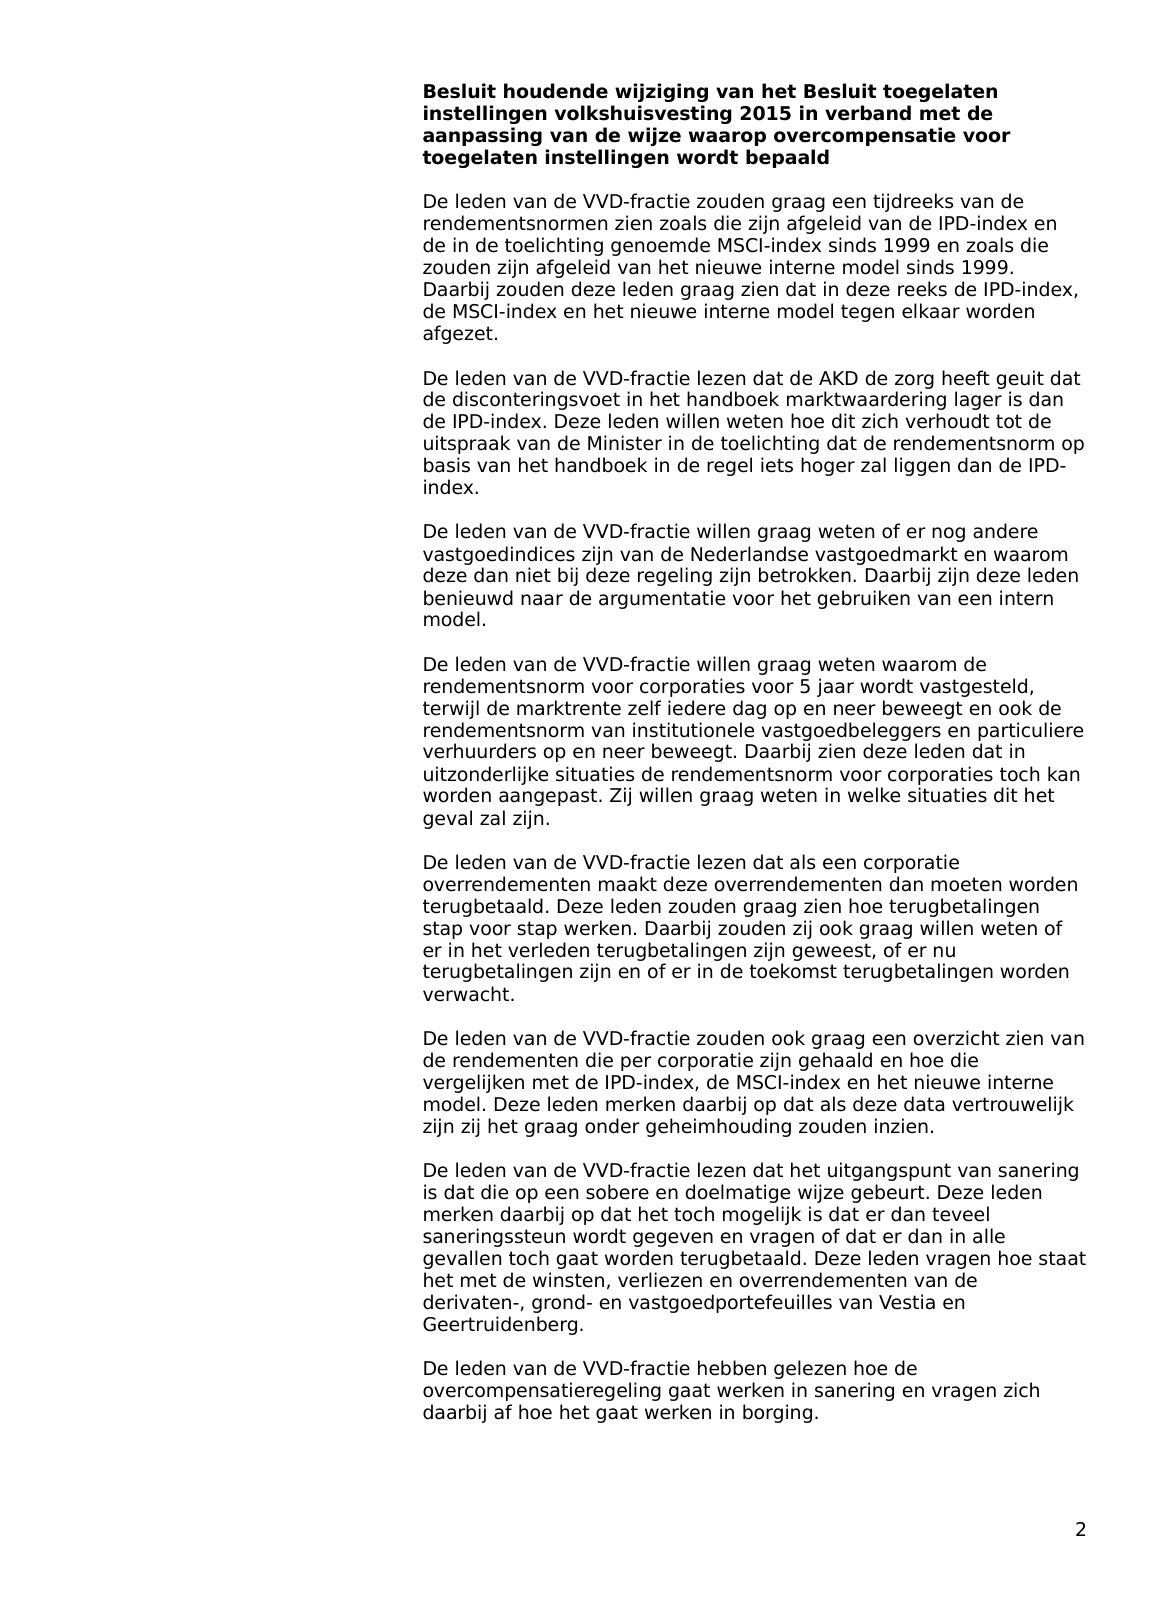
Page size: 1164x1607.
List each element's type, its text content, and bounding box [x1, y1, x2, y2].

text De leden van de VVD-fractie lezen dat de AKD de zorg heeft geuit dat de disconteringsvoet in het handboek marktwaardering lager is dan de IPD-index. Deze leden willen weten hoe dit zich verhoudt tot de uitspraak van de Minister in de toelichting dat de rendementsnorm op basis van het handboek in de regel iets hoger zal liggen dan de IPD-index. [422, 367, 1087, 499]
text De leden van de VVD-fractie zouden ook graag een overzicht zien van de rendementen die per corporatie zijn gehaald en hoe die vergelijken met de IPD-index, de MSCI-index en het nieuwe interne model. Deze leden merken daarbij op dat als deze data vertrouwelijk zijn zij het graag onder geheimhouding zouden inzien. [422, 1028, 1087, 1137]
text De leden van de VVD-fractie willen graag weten of er nog andere vastgoedindices zijn van de Nederlandse vastgoedmarkt en waarom deze dan niet bij deze regeling zijn betrokken. Daarbij zijn deze leden benieuwd naar de argumentatie voor het gebruiken van een intern model. [422, 521, 1087, 631]
text De leden van de VVD-fractie hebben gelezen hoe de overcompensatieregeling gaat werken in sanering en vragen zich daarbij af hoe het gaat werken in borging. [422, 1358, 1087, 1424]
text De leden van de VVD-fractie zouden graag een tijdreeks van de rendementsnormen zien zoals die zijn afgeleid van de IPD-index en de in de toelichting genoemde MSCI-index sinds 1999 en zoals die zouden zijn afgeleid van het nieuwe interne model sinds 1999. Daarbij zouden deze leden graag zien dat in deze reeks de IPD-index, de MSCI-index en het nieuwe interne model tegen elkaar worden afgezet. [422, 191, 1087, 345]
text De leden van de VVD-fractie lezen dat het uitgangspunt van sanering is dat die op een sobere en doelmatige wijze gebeurt. Deze leden merken daarbij op dat het toch mogelijk is dat er dan teveel saneringssteun wordt gegeven en vragen of dat er dan in alle gevallen toch gaat worden terugbetaald. Deze leden vragen hoe staat het met de winsten, verliezen en overrendementen van de derivaten-, grond- en vastgoedportefeuilles van Vestia en Geertruidenberg. [422, 1160, 1087, 1336]
subtitle Besluit houdende wijziging van het Besluit toegelaten instellingen volkshuisvesting 2015 in verband met de aanpassing van de wijze waarop overcompensatie voor toegelaten instellingen wordt bepaald [422, 81, 1087, 169]
text De leden van de VVD-fractie lezen dat als een corporatie overrendementen maakt deze overrendementen dan moeten worden terugbetaald. Deze leden zouden graag zien hoe terugbetalingen stap voor stap werken. Daarbij zouden zij ook graag willen weten of er in het verleden terugbetalingen zijn geweest, of er nu terugbetalingen zijn en of er in de toekomst terugbetalingen worden verwacht. [422, 852, 1087, 1005]
text De leden van de VVD-fractie willen graag weten waarom de rendementsnorm voor corporaties voor 5 jaar wordt vastgesteld, terwijl de marktrente zelf iedere dag op en neer beweegt en ook de rendementsnorm van institutionele vastgoedbeleggers en particuliere verhuurders op en neer beweegt. Daarbij zien deze leden dat in uitzonderlijke situaties de rendementsnorm voor corporaties toch kan worden aangepast. Zij willen graag weten in welke situaties dit het geval zal zijn. [422, 653, 1087, 829]
